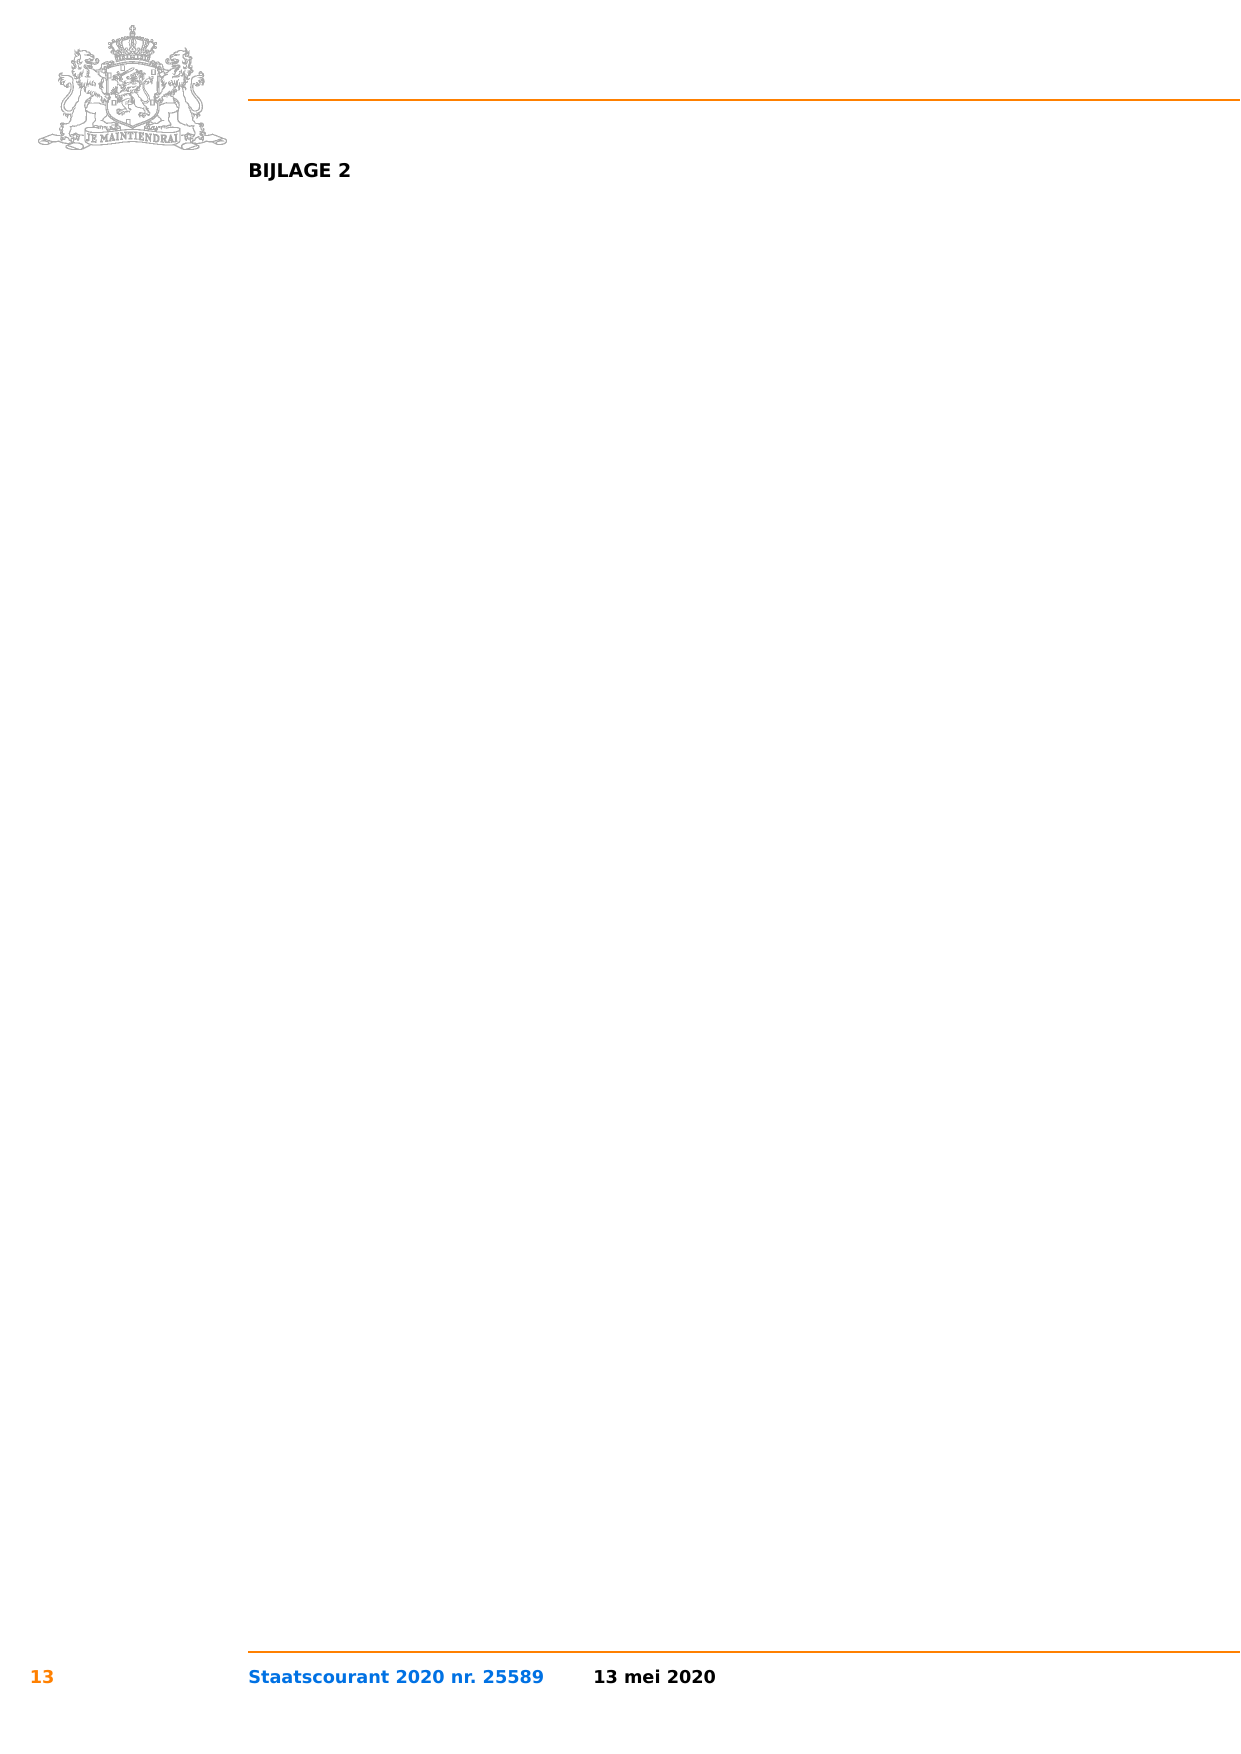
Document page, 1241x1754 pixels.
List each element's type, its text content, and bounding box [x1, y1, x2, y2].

picture [38, 25, 227, 150]
subtitle BIJLAGE 2 [248, 160, 1163, 182]
